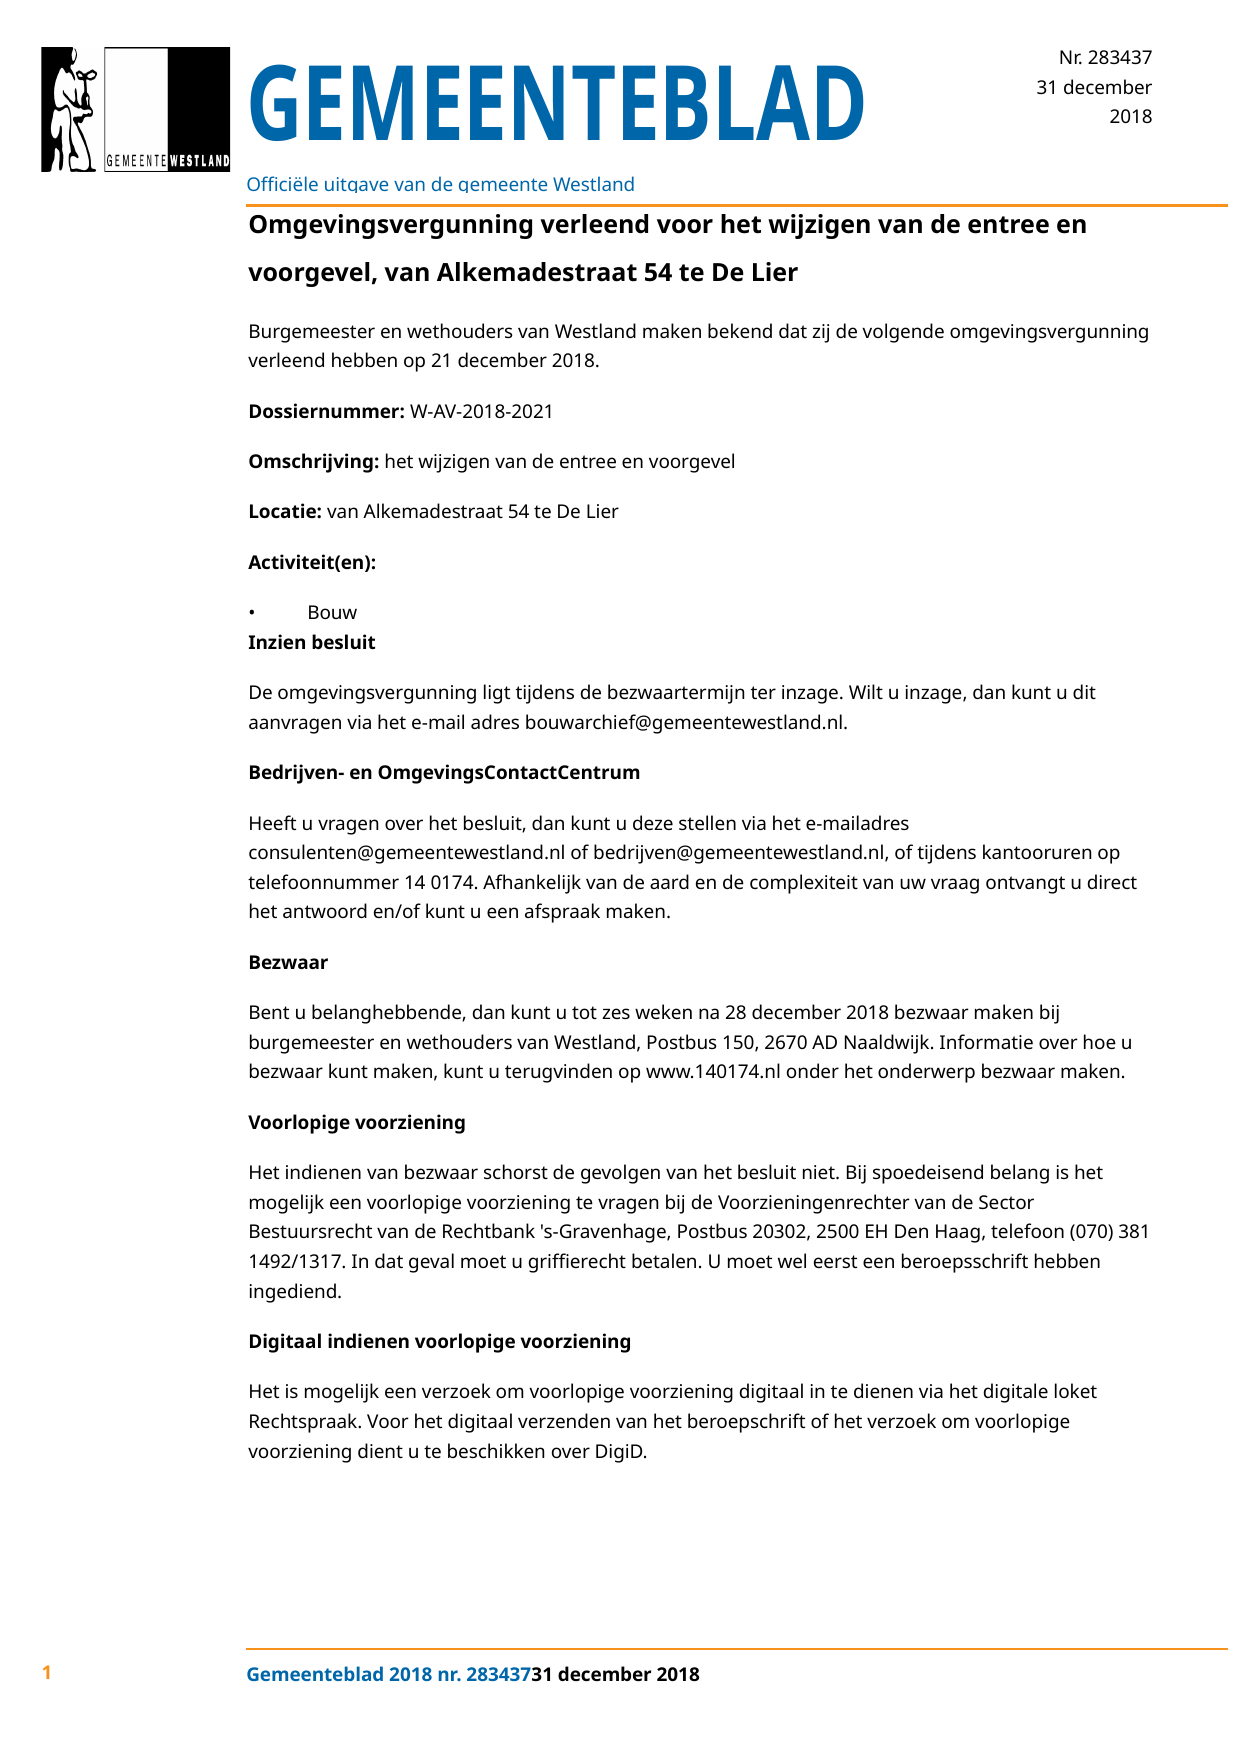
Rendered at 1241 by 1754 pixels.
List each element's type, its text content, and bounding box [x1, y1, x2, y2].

text Bezwaar [248, 949, 1152, 975]
text Locatie: van Alkemadestraat 54 te De Lier [248, 499, 1152, 524]
text Bedrijven- en OmgevingsContactCentrum [248, 759, 1152, 785]
text Activiteit(en): [248, 549, 1152, 575]
text Inzien besluit [248, 629, 1152, 655]
text Bent u belanghebbende, dan kunt u tot zes weken na 28 december 2018 bezwaar maken bij burgemeester en wethouders van Westland, Postbus 150, 2670 AD Naaldwijk. Informatie over hoe u bezwaar kunt maken, kunt u terugvinden op www.140174.nl onder het onderwerp bezwaar maken. [248, 999, 1152, 1084]
text Digitaal indienen voorlopige voorziening [248, 1328, 1152, 1354]
text Het indienen van bezwaar schorst de gevolgen van het besluit niet. Bij spoedeisend belang is het mogelijk een voorlopige voorziening te vragen bij de Voorzieningenrechter van de Sector Bestuursrecht van de Rechtbank 's-Gravenhage, Postbus 20302, 2500 EH Den Haag, telefoon (070) 381 1492/1317. In dat geval moet u griffierecht betalen. U moet wel eerst een beroepsschrift hebben ingediend. [248, 1159, 1152, 1304]
text Voorlopige voorziening [248, 1109, 1152, 1135]
text Het is mogelijk een verzoek om voorlopige voorziening digitaal in te dienen via het digitale loket Rechtspraak. Voor het digitaal verzenden van het beroepschrift of het verzoek om voorlopige voorziening dient u te beschikken over DigiD. [248, 1379, 1152, 1464]
text Burgemeester en wethouders van Westland maken bekend dat zij de volgende omgevingsvergunning verleend hebben op 21 december 2018. [248, 318, 1152, 373]
text Omgevingsvergunning verleend voor het wijzigen van de entree en voorgevel, van Alkemadestraat 54 te De Lier [248, 207, 1152, 288]
text Dossiernummer: W-AV-2018-2021 [248, 398, 1152, 424]
picture [41, 47, 231, 172]
text De omgevingsvergunning ligt tijdens de bezwaartermijn ter inzage. Wilt u inzage, dan kunt u dit aanvragen via het e-mail adres bouwarchief@gemeentewestland.nl. [248, 679, 1152, 735]
list Bouw [248, 599, 1152, 625]
text Heeft u vragen over het besluit, dan kunt u deze stellen via het e-mailadres consulenten@gemeentewestland.nl of bedrijven@gemeentewestland.nl, of tijdens kantooruren op telefoonnummer 14 0174. Afhankelijk van de aard en de complexiteit van uw vraag ontvangt u direct het antwoord en/of kunt u een afspraak maken. [248, 810, 1152, 924]
text Omschrijving: het wijzigen van de entree en voorgevel [248, 448, 1152, 474]
